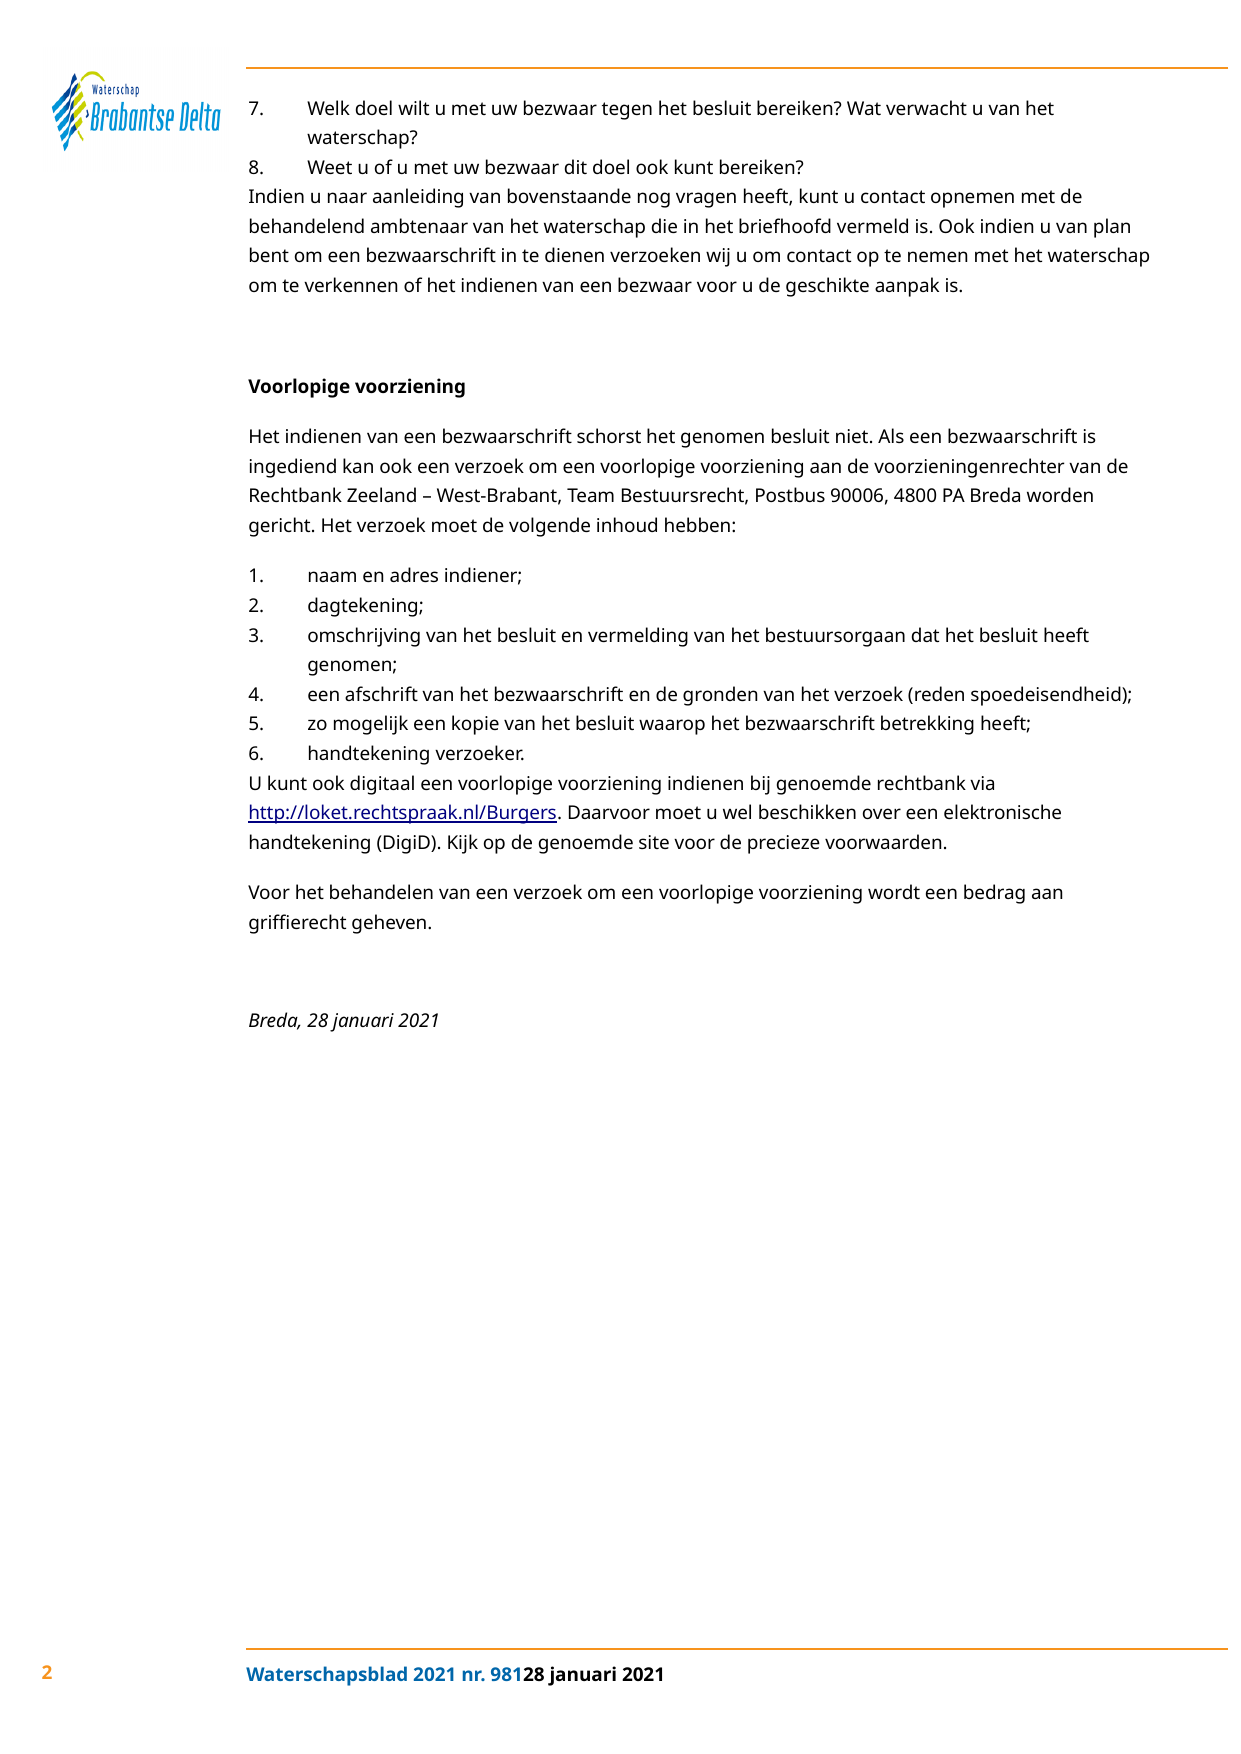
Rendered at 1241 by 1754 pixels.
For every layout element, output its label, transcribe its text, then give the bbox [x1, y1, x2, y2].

text Het indienen van een bezwaarschrift schorst het genomen besluit niet. Als een bezwaarschrift is ingediend kan ook een verzoek om een voorlopige voorziening aan de voorzieningenrechter van de Rechtbank Zeeland – West-Brabant, Team Bestuursrecht, Postbus 90006, 4800 PA Breda worden gericht. Het verzoek moet de volgende inhoud hebben: [248, 423, 1152, 538]
list Welk doel wilt u met uw bezwaar tegen het besluit bereiken? Wat verwacht u van het waterschap? [248, 95, 1152, 150]
list Weet u of u met uw bezwaar dit doel ook kunt bereiken? [248, 154, 1152, 180]
list dagtekening; [248, 592, 1152, 618]
text Voor het behandelen van een verzoek om een voorlopige voorziening wordt een bedrag aan griffierecht geheven. [248, 879, 1152, 935]
text Breda, 28 januari 2021 [248, 1007, 1152, 1033]
list een afschrift van het bezwaarschrift en de gronden van het verzoek (reden spoedeisendheid); [248, 681, 1152, 707]
picture [41, 47, 231, 172]
list naam en adres indiener; [248, 563, 1152, 588]
text Indien u naar aanleiding van bovenstaande nog vragen heeft, kunt u contact opnemen met de behandelend ambtenaar van het waterschap die in het briefhoofd vermeld is. Ook indien u van plan bent om een bezwaarschrift in te dienen verzoeken wij u om contact op te nemen met het waterschap om te verkennen of het indienen van een bezwaar voor u de geschikte aanpak is. [248, 183, 1152, 298]
list zo mogelijk een kopie van het besluit waarop het bezwaarschrift betrekking heeft; [248, 711, 1152, 736]
list handtekening verzoeker. [248, 740, 1152, 766]
text U kunt ook digitaal een voorlopige voorziening indienen bij genoemde rechtbank via http://loket.rechtspraak.nl/Burgers. Daarvoor moet u wel beschikken over een elektronische handtekening (DigiD). Kijk op de genoemde site voor de precieze voorwaarden. [248, 770, 1152, 855]
text Voorlopige voorziening [248, 373, 1152, 399]
list omschrijving van het besluit en vermelding van het bestuursorgaan dat het besluit heeft genomen; [248, 622, 1152, 677]
